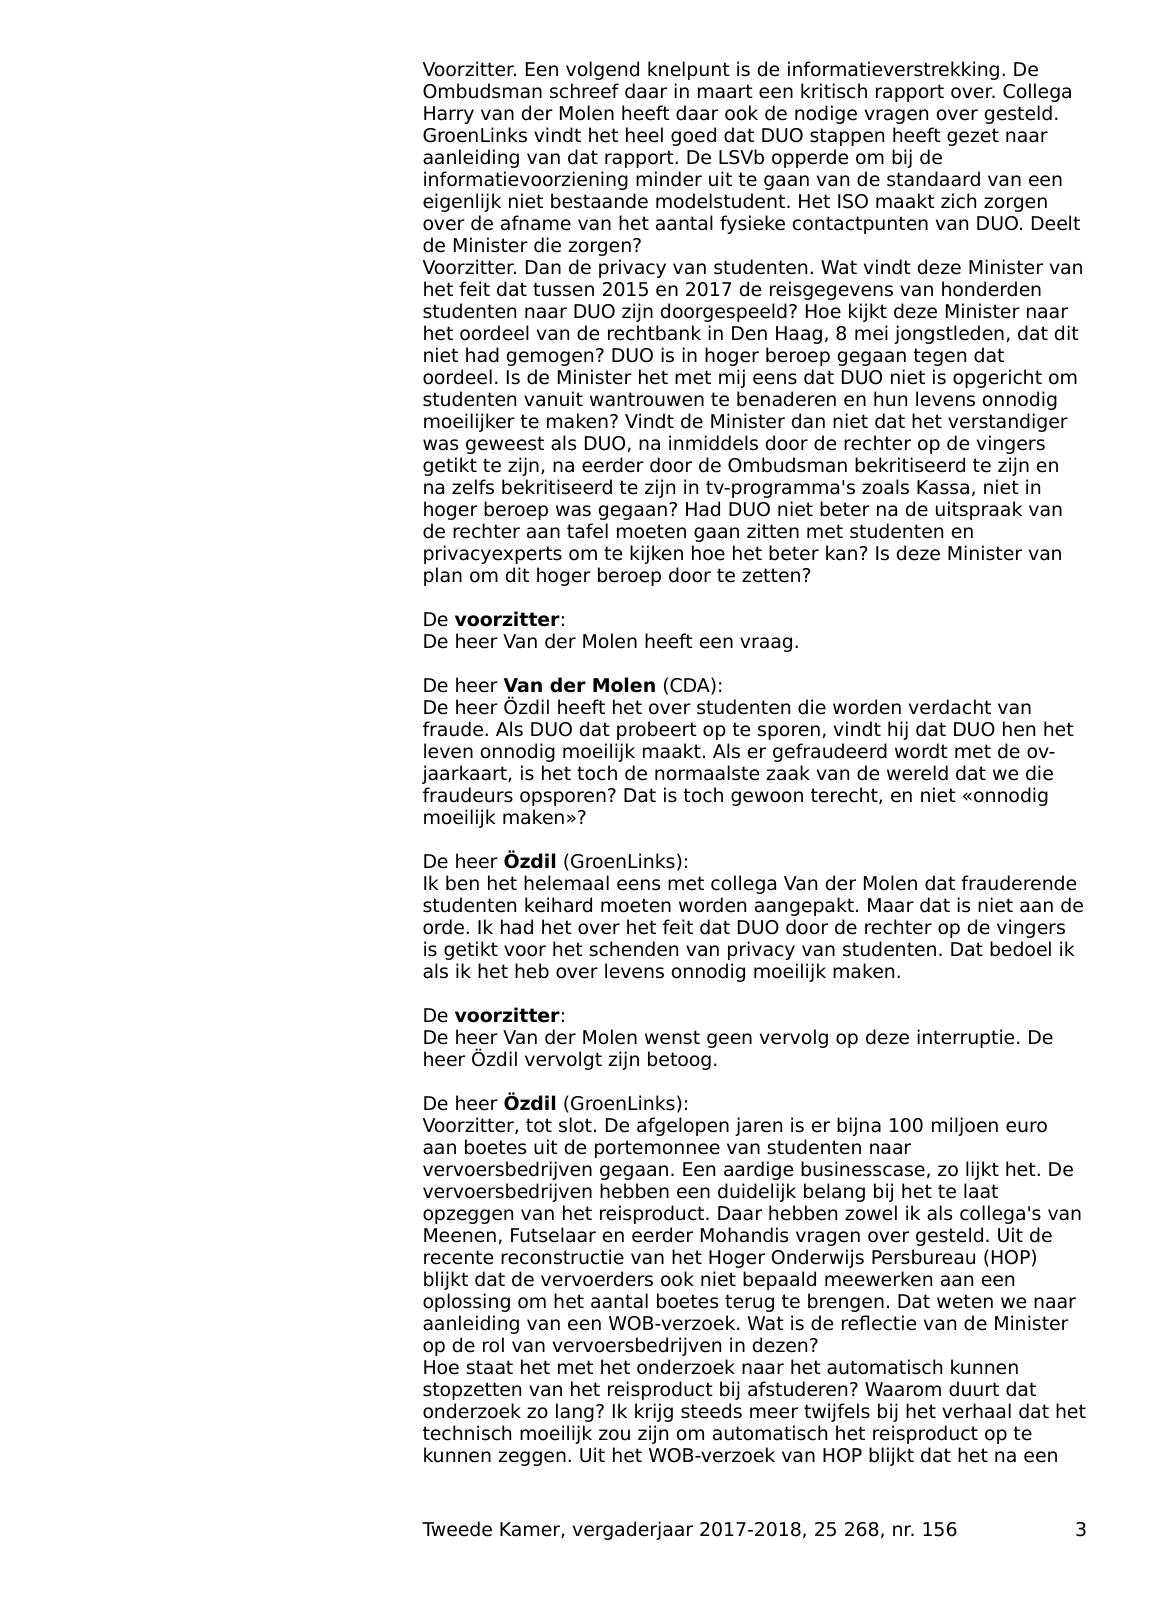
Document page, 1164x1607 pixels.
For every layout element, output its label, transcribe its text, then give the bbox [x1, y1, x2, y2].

text Voorzitter, tot slot. De afgelopen jaren is er bijna 100 miljoen euro aan boetes uit de portemonnee van studenten naar vervoersbedrijven gegaan. Een aardige businesscase, zo lijkt het. De vervoersbedrijven hebben een duidelijk belang bij het te laat opzeggen van het reisproduct. Daar hebben zowel ik als collega's van Meenen, Futselaar en eerder Mohandis vragen over gesteld. Uit de recente reconstructie van het Hoger Onderwijs Persbureau (HOP) blijkt dat de vervoerders ook niet bepaald meewerken aan een oplossing om het aantal boetes terug te brengen. Dat weten we naar aanleiding van een WOB-verzoek. Wat is de reflectie van de Minister op de rol van vervoersbedrijven in dezen? [422, 1115, 1087, 1357]
text Voorzitter. Dan de privacy van studenten. Wat vindt deze Minister van het feit dat tussen 2015 en 2017 de reisgegevens van honderden studenten naar DUO zijn doorgespeeld? Hoe kijkt deze Minister naar het oordeel van de rechtbank in Den Haag, 8 mei jongstleden, dat dit niet had gemogen? DUO is in hoger beroep gegaan tegen dat oordeel. Is de Minister het met mij eens dat DUO niet is opgericht om studenten vanuit wantrouwen te benaderen en hun levens onnodig moeilijker te maken? Vindt de Minister dan niet dat het verstandiger was geweest als DUO, na inmiddels door de rechter op de vingers getikt te zijn, na eerder door de Ombudsman bekritiseerd te zijn en na zelfs bekritiseerd te zijn in tv-programma's zoals Kassa, niet in hoger beroep was gegaan? Had DUO niet beter na de uitspraak van de rechter aan tafel moeten gaan zitten met studenten en privacyexperts om te kijken hoe het beter kan? Is deze Minister van plan om dit hoger beroep door te zetten? [422, 257, 1087, 587]
text De heer Van der Molen (CDA): [422, 675, 1087, 697]
text De heer Özdil heeft het over studenten die worden verdacht van fraude. Als DUO dat probeert op te sporen, vindt hij dat DUO hen het leven onnodig moeilijk maakt. Als er gefraudeerd wordt met de ov-jaarkaart, is het toch de normaalste zaak van de wereld dat we die fraudeurs opsporen? Dat is toch gewoon terecht, en niet «onnodig moeilijk maken»? [422, 697, 1087, 829]
text Voorzitter. Een volgend knelpunt is de informatieverstrekking. De Ombudsman schreef daar in maart een kritisch rapport over. Collega Harry van der Molen heeft daar ook de nodige vragen over gesteld. GroenLinks vindt het heel goed dat DUO stappen heeft gezet naar aanleiding van dat rapport. De LSVb opperde om bij de informatievoorziening minder uit te gaan van de standaard van een eigenlijk niet bestaande modelstudent. Het ISO maakt zich zorgen over de afname van het aantal fysieke contactpunten van DUO. Deelt de Minister die zorgen? [422, 59, 1087, 257]
text Ik ben het helemaal eens met collega Van der Molen dat frauderende studenten keihard moeten worden aangepakt. Maar dat is niet aan de orde. Ik had het over het feit dat DUO door de rechter op de vingers is getikt voor het schenden van privacy van studenten. Dat bedoel ik als ik het heb over levens onnodig moeilijk maken. [422, 873, 1087, 983]
text De voorzitter: [422, 609, 1087, 631]
text Hoe staat het met het onderzoek naar het automatisch kunnen stopzetten van het reisproduct bij afstuderen? Waarom duurt dat onderzoek zo lang? Ik krijg steeds meer twijfels bij het verhaal dat het technisch moeilijk zou zijn om automatisch het reisproduct op te kunnen zeggen. Uit het WOB-verzoek van HOP blijkt dat het na een [422, 1357, 1087, 1467]
text De heer Özdil (GroenLinks): [422, 851, 1087, 873]
text De heer Van der Molen wenst geen vervolg op deze interruptie. De heer Özdil vervolgt zijn betoog. [422, 1027, 1087, 1071]
text De heer Van der Molen heeft een vraag. [422, 631, 1087, 653]
text De voorzitter: [422, 1005, 1087, 1027]
text De heer Özdil (GroenLinks): [422, 1093, 1087, 1115]
